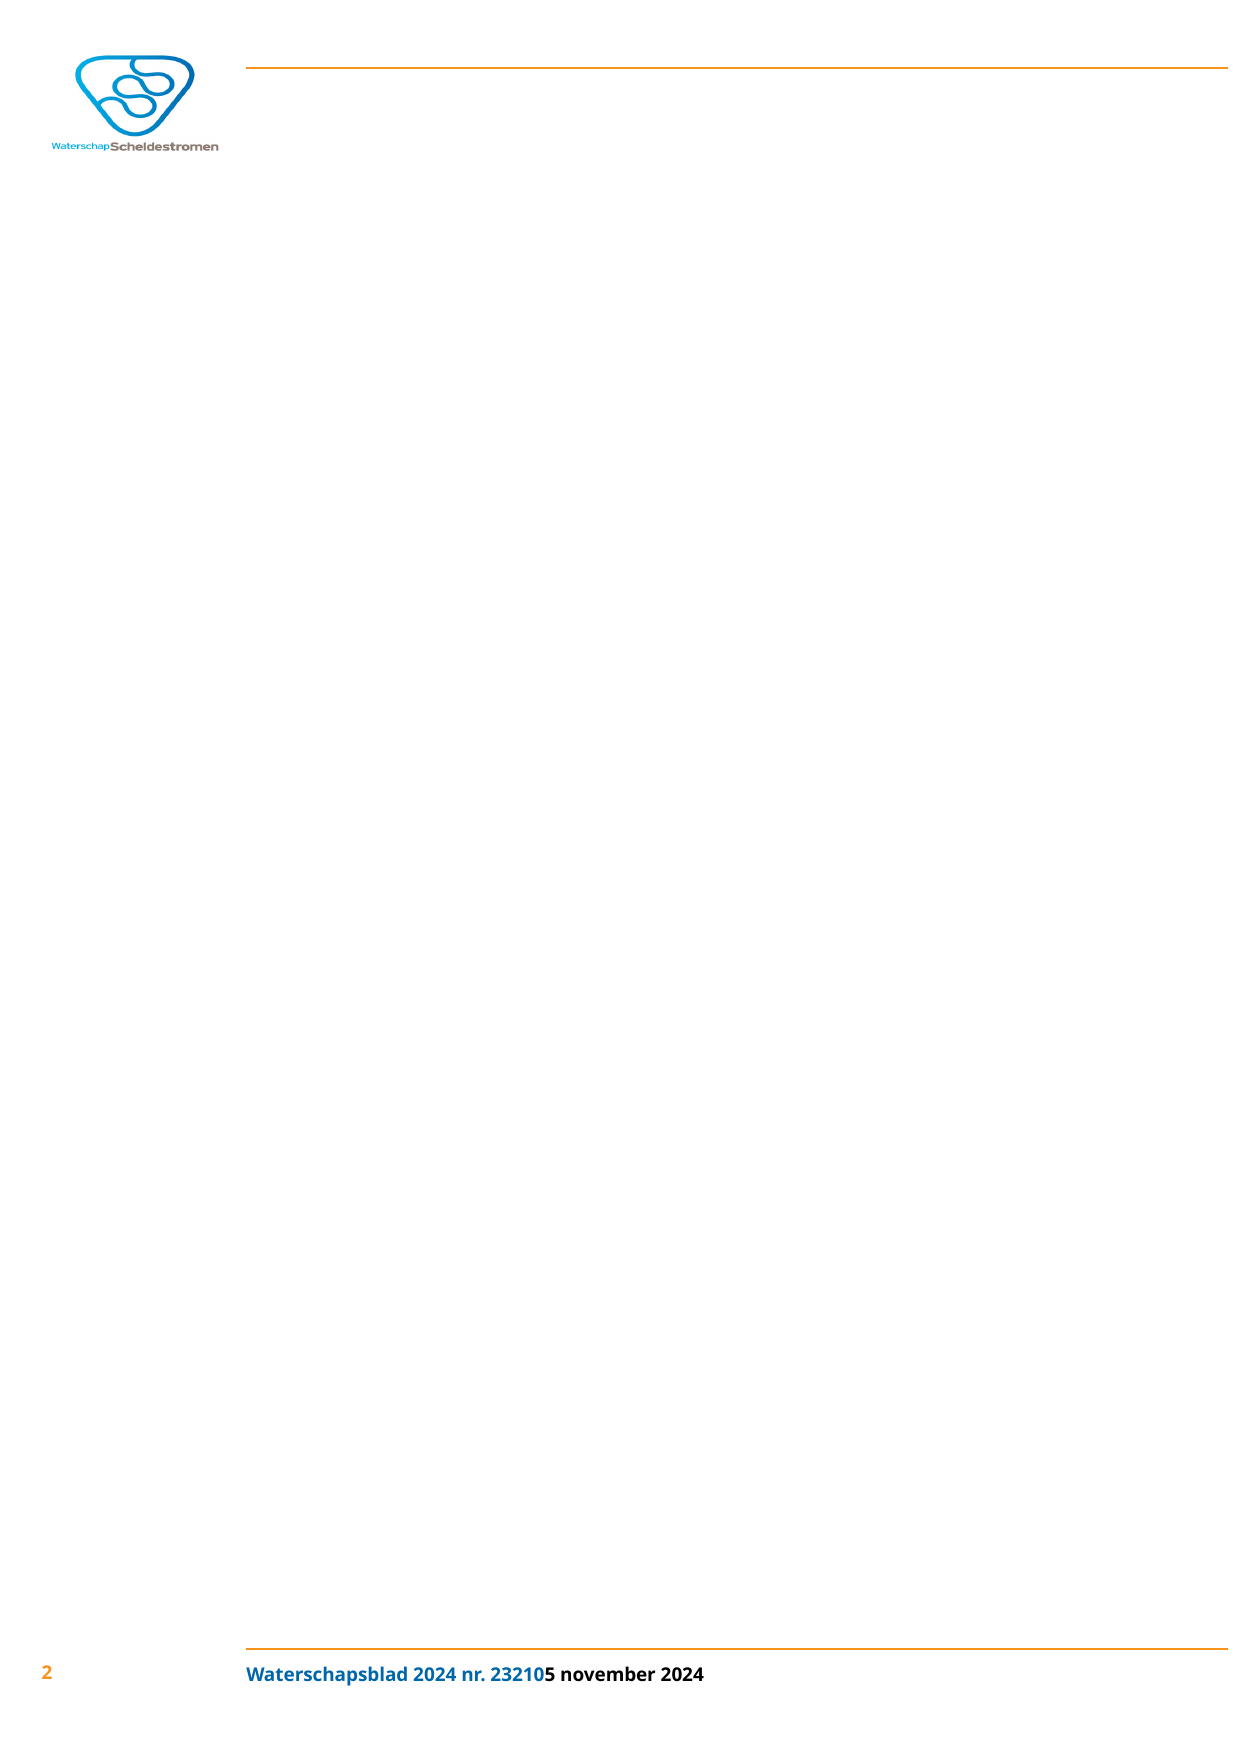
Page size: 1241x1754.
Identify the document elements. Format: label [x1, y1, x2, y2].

picture [41, 47, 231, 172]
